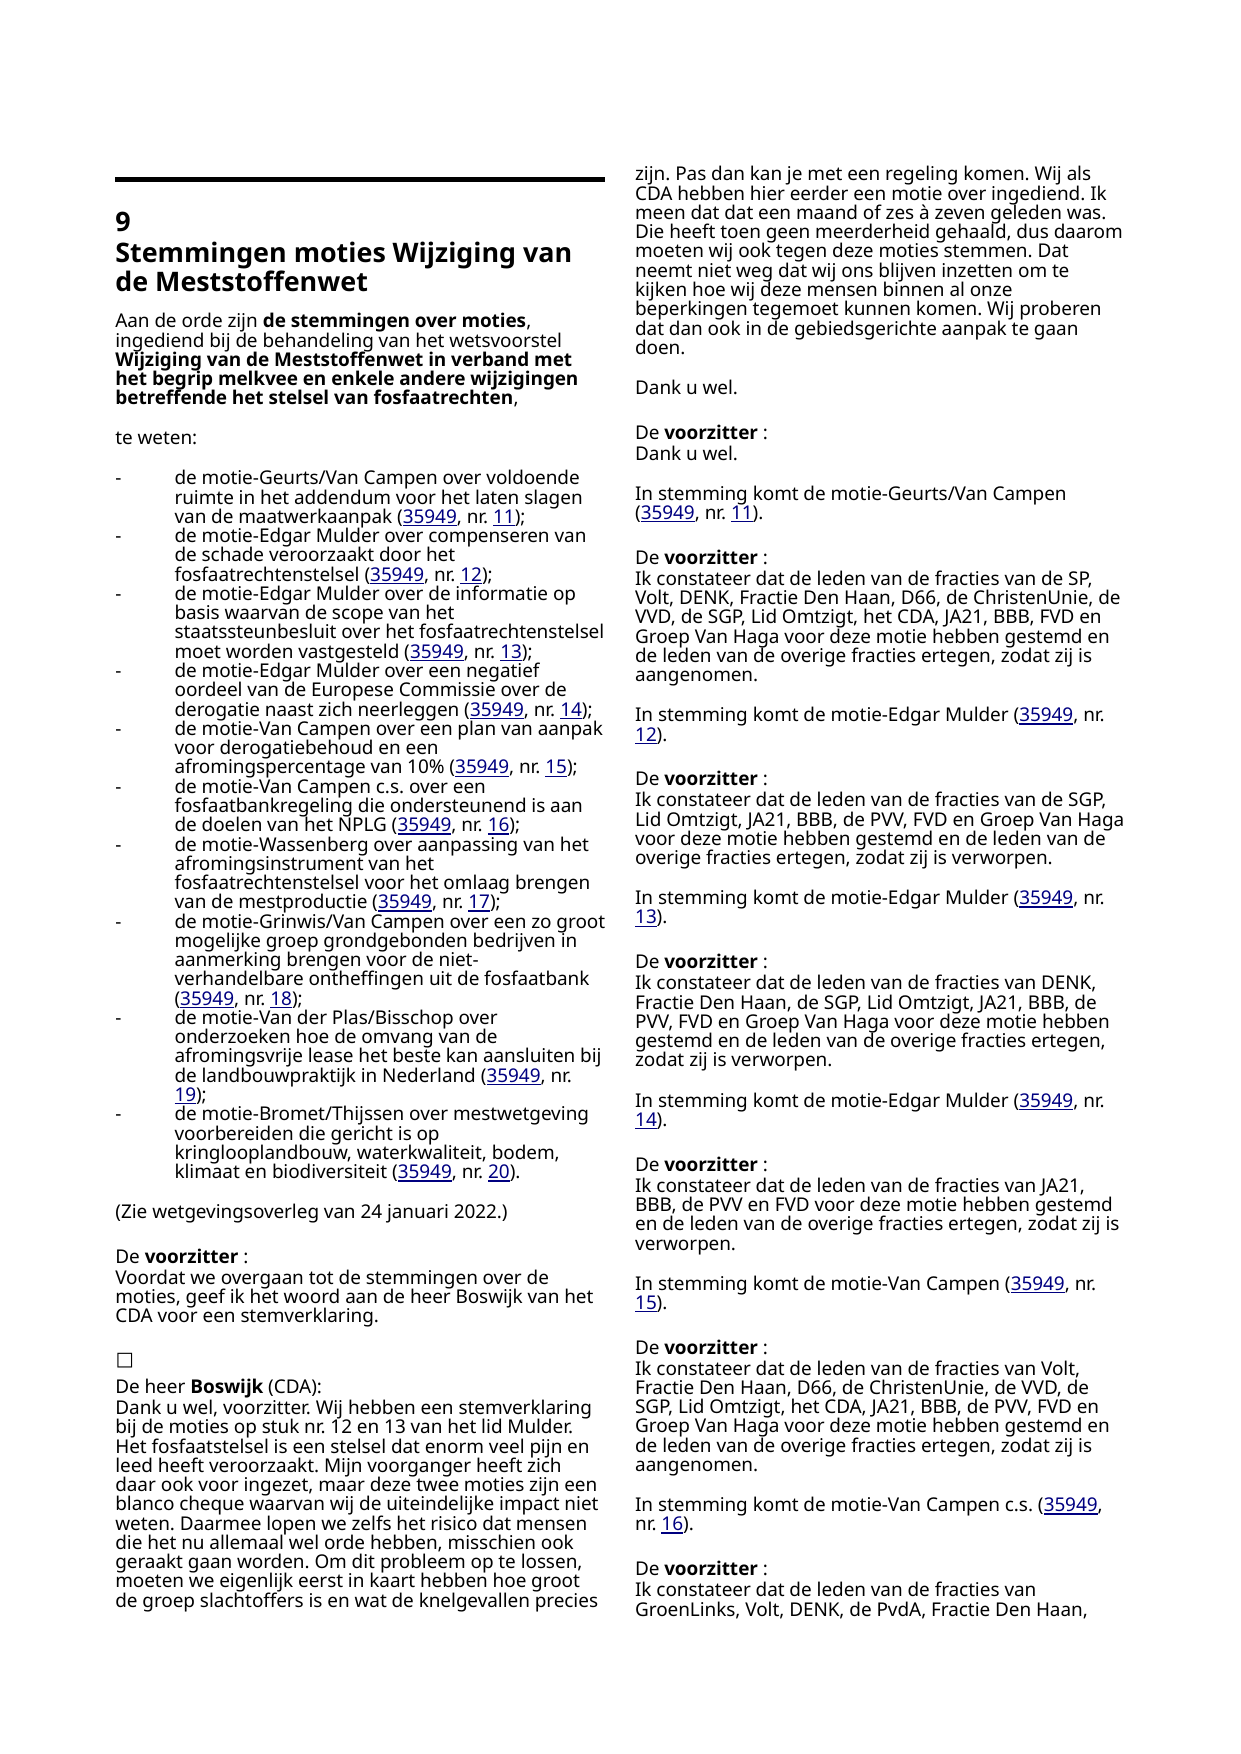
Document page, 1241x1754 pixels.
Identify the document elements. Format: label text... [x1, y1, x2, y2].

text De voorzitter : [635, 949, 1125, 974]
text 9 [115, 203, 605, 239]
text Ik constateer dat de leden van de fracties van de SGP, Lid Omtzigt, JA21, BBB, de PVV, FVD en Groep Van Haga voor deze motie hebben gestemd en de leden van de overige fracties ertegen, zodat zij is verworpen. [635, 791, 1125, 868]
text De voorzitter : [635, 1151, 1125, 1177]
text In stemming komt de motie-Edgar Mulder (35949, nr. 12). [635, 706, 1125, 745]
text te weten: [115, 429, 605, 449]
list de motie-Bromet/Thijssen over mestwetgeving voorbereiden die gericht is op kringlooplandbouw, waterkwaliteit, bodem, klimaat en biodiversiteit (35949, nr. 20). [115, 1105, 605, 1182]
text De voorzitter : [635, 766, 1125, 791]
text (Zie wetgevingsoverleg van 24 januari 2022.) [115, 1203, 605, 1222]
text De heer Boswijk (CDA): [115, 1373, 605, 1399]
list de motie-Wassenberg over aanpassing van het afromingsinstrument van het fosfaatrechtenstelsel voor het omlaag brengen van de mestproductie (35949, nr. 17); [115, 836, 605, 913]
list de motie-Van Campen c.s. over een fosfaatbankregeling die ondersteunend is aan de doelen van het NPLG (35949, nr. 16); [115, 778, 605, 836]
text ⬜ [115, 1348, 605, 1373]
list de motie-Grinwis/Van Campen over een zo groot mogelijke groep grondgebonden bedrijven in aanmerking brengen voor de niet-verhandelbare ontheffingen uit de fosfaatbank (35949, nr. 18); [115, 913, 605, 1009]
list de motie-Edgar Mulder over de informatie op basis waarvan de scope van het staatssteunbesluit over het fosfaatrechtenstelsel moet worden vastgesteld (35949, nr. 13); [115, 585, 605, 662]
text Voordat we overgaan tot de stemmingen over de moties, geef ik het woord aan de heer Boswijk van het CDA voor een stemverklaring. [115, 1269, 605, 1327]
text Ik constateer dat de leden van de fracties van DENK, Fractie Den Haan, de SGP, Lid Omtzigt, JA21, BBB, de PVV, FVD en Groep Van Haga voor deze motie hebben gestemd en de leden van de overige fracties ertegen, zodat zij is verworpen. [635, 974, 1125, 1071]
text De voorzitter : [635, 1334, 1125, 1360]
list de motie-Van der Plas/Bisschop over onderzoeken hoe de omvang van de afromingsvrije lease het beste kan aansluiten bij de landbouwpraktijk in Nederland (35949, nr. 19); [115, 1009, 605, 1105]
text zijn. Pas dan kan je met een regeling komen. Wij als CDA hebben hier eerder een motie over ingediend. Ik meen dat dat een maand of zes à zeven geleden was. Die heeft toen geen meerderheid gehaald, dus daarom moeten wij ook tegen deze moties stemmen. Dat neemt niet weg dat wij ons blijven inzetten om te kijken hoe wij deze mensen binnen al onze beperkingen tegemoet kunnen komen. Wij proberen dat dan ook in de gebiedsgerichte aanpak te gaan doen. [635, 165, 1125, 358]
text In stemming komt de motie-Van Campen c.s. (35949, nr. 16). [635, 1496, 1125, 1535]
list de motie-Geurts/Van Campen over voldoende ruimte in het addendum voor het laten slagen van de maatwerkaanpak (35949, nr. 11); [115, 469, 605, 527]
text Ik constateer dat de leden van de fracties van GroenLinks, Volt, DENK, de PvdA, Fractie Den Haan, [635, 1581, 1125, 1620]
text Ik constateer dat de leden van de fracties van de SP, Volt, DENK, Fractie Den Haan, D66, de ChristenUnie, de VVD, de SGP, Lid Omtzigt, het CDA, JA21, BBB, FVD en Groep Van Haga voor deze motie hebben gestemd en de leden van de overige fracties ertegen, zodat zij is aangenomen. [635, 570, 1125, 685]
text Dank u wel, voorzitter. Wij hebben een stemverklaring bij de moties op stuk nr. 12 en 13 van het lid Mulder. Het fosfaatstelsel is een stelsel dat enorm veel pijn en leed heeft veroorzaakt. Mijn voorganger heeft zich daar ook voor ingezet, maar deze twee moties zijn een blanco cheque waarvan wij de uiteindelijke impact niet weten. Daarmee lopen we zelfs het risico dat mensen die het nu allemaal wel orde hebben, misschien ook geraakt gaan worden. Om dit probleem op te lossen, moeten we eigenlijk eerst in kaart hebben hoe groot de groep slachtoffers is en wat de knelgevallen precies [115, 1399, 605, 1611]
text De voorzitter : [635, 1556, 1125, 1581]
text In stemming komt de motie-Edgar Mulder (35949, nr. 14). [635, 1092, 1125, 1130]
text Stemmingen moties Wijziging van de Meststoffenwet [115, 239, 605, 312]
text Dank u wel. [635, 379, 1125, 398]
text De voorzitter : [635, 419, 1125, 444]
text Aan de orde zijn de stemmingen over moties, ingediend bij de behandeling van het wetsvoorstel Wijziging van de Meststoffenwet in verband met het begrip melkvee en enkele andere wijzigingen betreffende het stelsel van fosfaatrechten, [115, 312, 605, 409]
list de motie-Edgar Mulder over een negatief oordeel van de Europese Commissie over de derogatie naast zich neerleggen (35949, nr. 14); [115, 662, 605, 720]
list de motie-Edgar Mulder over compenseren van de schade veroorzaakt door het fosfaatrechtenstelsel (35949, nr. 12); [115, 527, 605, 585]
text In stemming komt de motie-Edgar Mulder (35949, nr. 13). [635, 889, 1125, 928]
text Ik constateer dat de leden van de fracties van JA21, BBB, de PVV en FVD voor deze motie hebben gestemd en de leden van de overige fracties ertegen, zodat zij is verworpen. [635, 1177, 1125, 1254]
text Ik constateer dat de leden van de fracties van Volt, Fractie Den Haan, D66, de ChristenUnie, de VVD, de SGP, Lid Omtzigt, het CDA, JA21, BBB, de PVV, FVD en Groep Van Haga voor deze motie hebben gestemd en de leden van de overige fracties ertegen, zodat zij is aangenomen. [635, 1360, 1125, 1475]
text De voorzitter : [635, 544, 1125, 570]
text De voorzitter : [115, 1243, 605, 1269]
text Dank u wel. [635, 444, 1125, 464]
list de motie-Van Campen over een plan van aanpak voor derogatiebehoud en een afromingspercentage van 10% (35949, nr. 15); [115, 720, 605, 778]
text In stemming komt de motie-Van Campen (35949, nr. 15). [635, 1274, 1125, 1313]
text In stemming komt de motie-Geurts/Van Campen (35949, nr. 11). [635, 485, 1125, 523]
